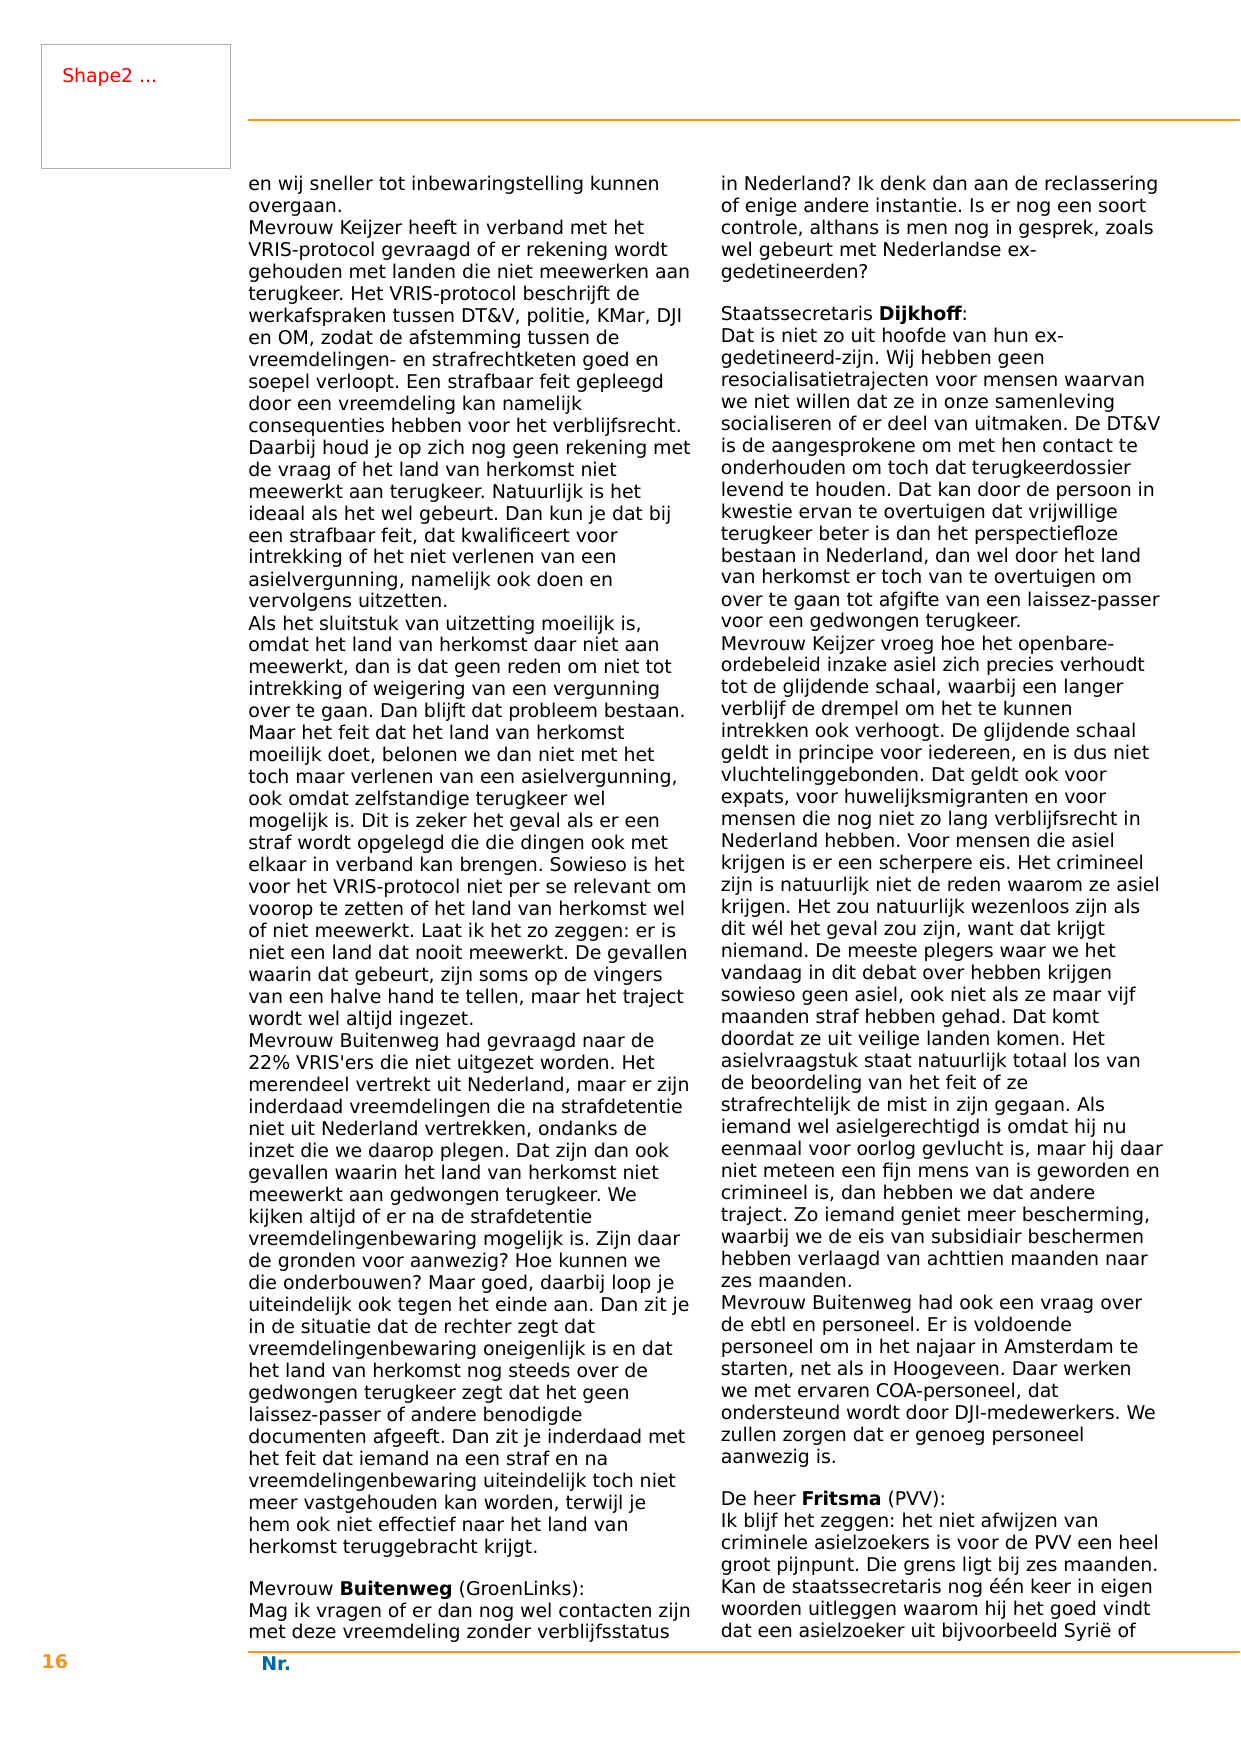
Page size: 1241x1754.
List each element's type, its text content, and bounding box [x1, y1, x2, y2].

text Mevrouw Buitenweg had ook een vraag over de ebtl en personeel. Er is voldoende personeel om in het najaar in Amsterdam te starten, net als in Hoogeveen. Daar werken we met ervaren COA-personeel, dat ondersteund wordt door DJI-medewerkers. We zullen zorgen dat er genoeg personeel aanwezig is. [721, 1292, 1163, 1468]
text Mevrouw Keijzer heeft in verband met het VRIS-protocol gevraagd of er rekening wordt gehouden met landen die niet meewerken aan terugkeer. Het VRIS-protocol beschrijft de werkafspraken tussen DT&V, politie, KMar, DJI en OM, zodat de afstemming tussen de vreemdelingen- en strafrechtketen goed en soepel verloopt. Een strafbaar feit gepleegd door een vreemdeling kan namelijk consequenties hebben voor het verblijfsrecht. Daarbij houd je op zich nog geen rekening met de vraag of het land van herkomst niet meewerkt aan terugkeer. Natuurlijk is het ideaal als het wel gebeurt. Dan kun je dat bij een strafbaar feit, dat kwalificeert voor intrekking of het niet verlenen van een asielvergunning, namelijk ook doen en vervolgens uitzetten. [248, 217, 691, 612]
text Mevrouw Buitenweg had gevraagd naar de 22% VRIS'ers die niet uitgezet worden. Het merendeel vertrekt uit Nederland, maar er zijn inderdaad vreemdelingen die na strafdetentie niet uit Nederland vertrekken, ondanks de inzet die we daarop plegen. Dat zijn dan ook gevallen waarin het land van herkomst niet meewerkt aan gedwongen terugkeer. We kijken altijd of er na de strafdetentie vreemdelingenbewaring mogelijk is. Zijn daar de gronden voor aanwezig? Hoe kunnen we die onderbouwen? Maar goed, daarbij loop je uiteindelijk ook tegen het einde aan. Dan zit je in de situatie dat de rechter zegt dat vreemdelingenbewaring oneigenlijk is en dat het land van herkomst nog steeds over de gedwongen terugkeer zegt dat het geen laissez-passer of andere benodigde documenten afgeeft. Dan zit je inderdaad met het feit dat iemand na een straf en na vreemdelingenbewaring uiteindelijk toch niet meer vastgehouden kan worden, terwijl je hem ook niet effectief naar het land van herkomst teruggebracht krijgt. [248, 1030, 691, 1557]
text De heer Fritsma (PVV): [721, 1488, 1163, 1509]
text Mevrouw Buitenweg (GroenLinks): [248, 1577, 691, 1599]
text en wij sneller tot inbewaringstelling kunnen overgaan. [248, 173, 691, 217]
text Mevrouw Keijzer vroeg hoe het openbare-ordebeleid inzake asiel zich precies verhoudt tot de glijdende schaal, waarbij een langer verblijf de drempel om het te kunnen intrekken ook verhoogt. De glijdende schaal geldt in principe voor iedereen, en is dus niet vluchtelinggebonden. Dat geldt ook voor expats, voor huwelijksmigranten en voor mensen die nog niet zo lang verblijfsrecht in Nederland hebben. Voor mensen die asiel krijgen is er een scherpere eis. Het crimineel zijn is natuurlijk niet de reden waarom ze asiel krijgen. Het zou natuurlijk wezenloos zijn als dit wél het geval zou zijn, want dat krijgt niemand. De meeste plegers waar we het vandaag in dit debat over hebben krijgen sowieso geen asiel, ook niet als ze maar vijf maanden straf hebben gehad. Dat komt doordat ze uit veilige landen komen. Het asielvraagstuk staat natuurlijk totaal los van de beoordeling van het feit of ze strafrechtelijk de mist in zijn gegaan. Als iemand wel asielgerechtigd is omdat hij nu eenmaal voor oorlog gevlucht is, maar hij daar niet meteen een fijn mens van is geworden en crimineel is, dan hebben we dat andere traject. Zo iemand geniet meer bescherming, waarbij we de eis van subsidiair beschermen hebben verlaagd van achttien maanden naar zes maanden. [721, 632, 1163, 1292]
text Dat is niet zo uit hoofde van hun ex-gedetineerd-zijn. Wij hebben geen resocialisatietrajecten voor mensen waarvan we niet willen dat ze in onze samenleving socialiseren of er deel van uitmaken. De DT&V is de aangesprokene om met hen contact te onderhouden om toch dat terugkeerdossier levend te houden. Dat kan door de persoon in kwestie ervan te overtuigen dat vrijwillige terugkeer beter is dan het perspectiefloze bestaan in Nederland, dan wel door het land van herkomst er toch van te overtuigen om over te gaan tot afgifte van een laissez-passer voor een gedwongen terugkeer. [721, 325, 1163, 632]
text Als het sluitstuk van uitzetting moeilijk is, omdat het land van herkomst daar niet aan meewerkt, dan is dat geen reden om niet tot intrekking of weigering van een vergunning over te gaan. Dan blijft dat probleem bestaan. Maar het feit dat het land van herkomst moeilijk doet, belonen we dan niet met het toch maar verlenen van een asielvergunning, ook omdat zelfstandige terugkeer wel mogelijk is. Dit is zeker het geval als er een straf wordt opgelegd die die dingen ook met elkaar in verband kan brengen. Sowieso is het voor het VRIS-protocol niet per se relevant om voorop te zetten of het land van herkomst wel of niet meewerkt. Laat ik het zo zeggen: er is niet een land dat nooit meewerkt. De gevallen waarin dat gebeurt, zijn soms op de vingers van een halve hand te tellen, maar het traject wordt wel altijd ingezet. [248, 612, 691, 1030]
text Staatssecretaris Dijkhoff: [721, 303, 1163, 325]
text in Nederland? Ik denk dan aan de reclassering of enige andere instantie. Is er nog een soort controle, althans is men nog in gesprek, zoals wel gebeurt met Nederlandse ex-gedetineerden? [721, 173, 1163, 283]
text Mag ik vragen of er dan nog wel contacten zijn met deze vreemdeling zonder verblijfsstatus [248, 1599, 691, 1643]
text Ik blijf het zeggen: het niet afwijzen van criminele asielzoekers is voor de PVV een heel groot pijnpunt. Die grens ligt bij zes maanden. Kan de staatssecretaris nog één keer in eigen woorden uitleggen waarom hij het goed vindt dat een asielzoeker uit bijvoorbeeld Syrië of [721, 1509, 1163, 1641]
